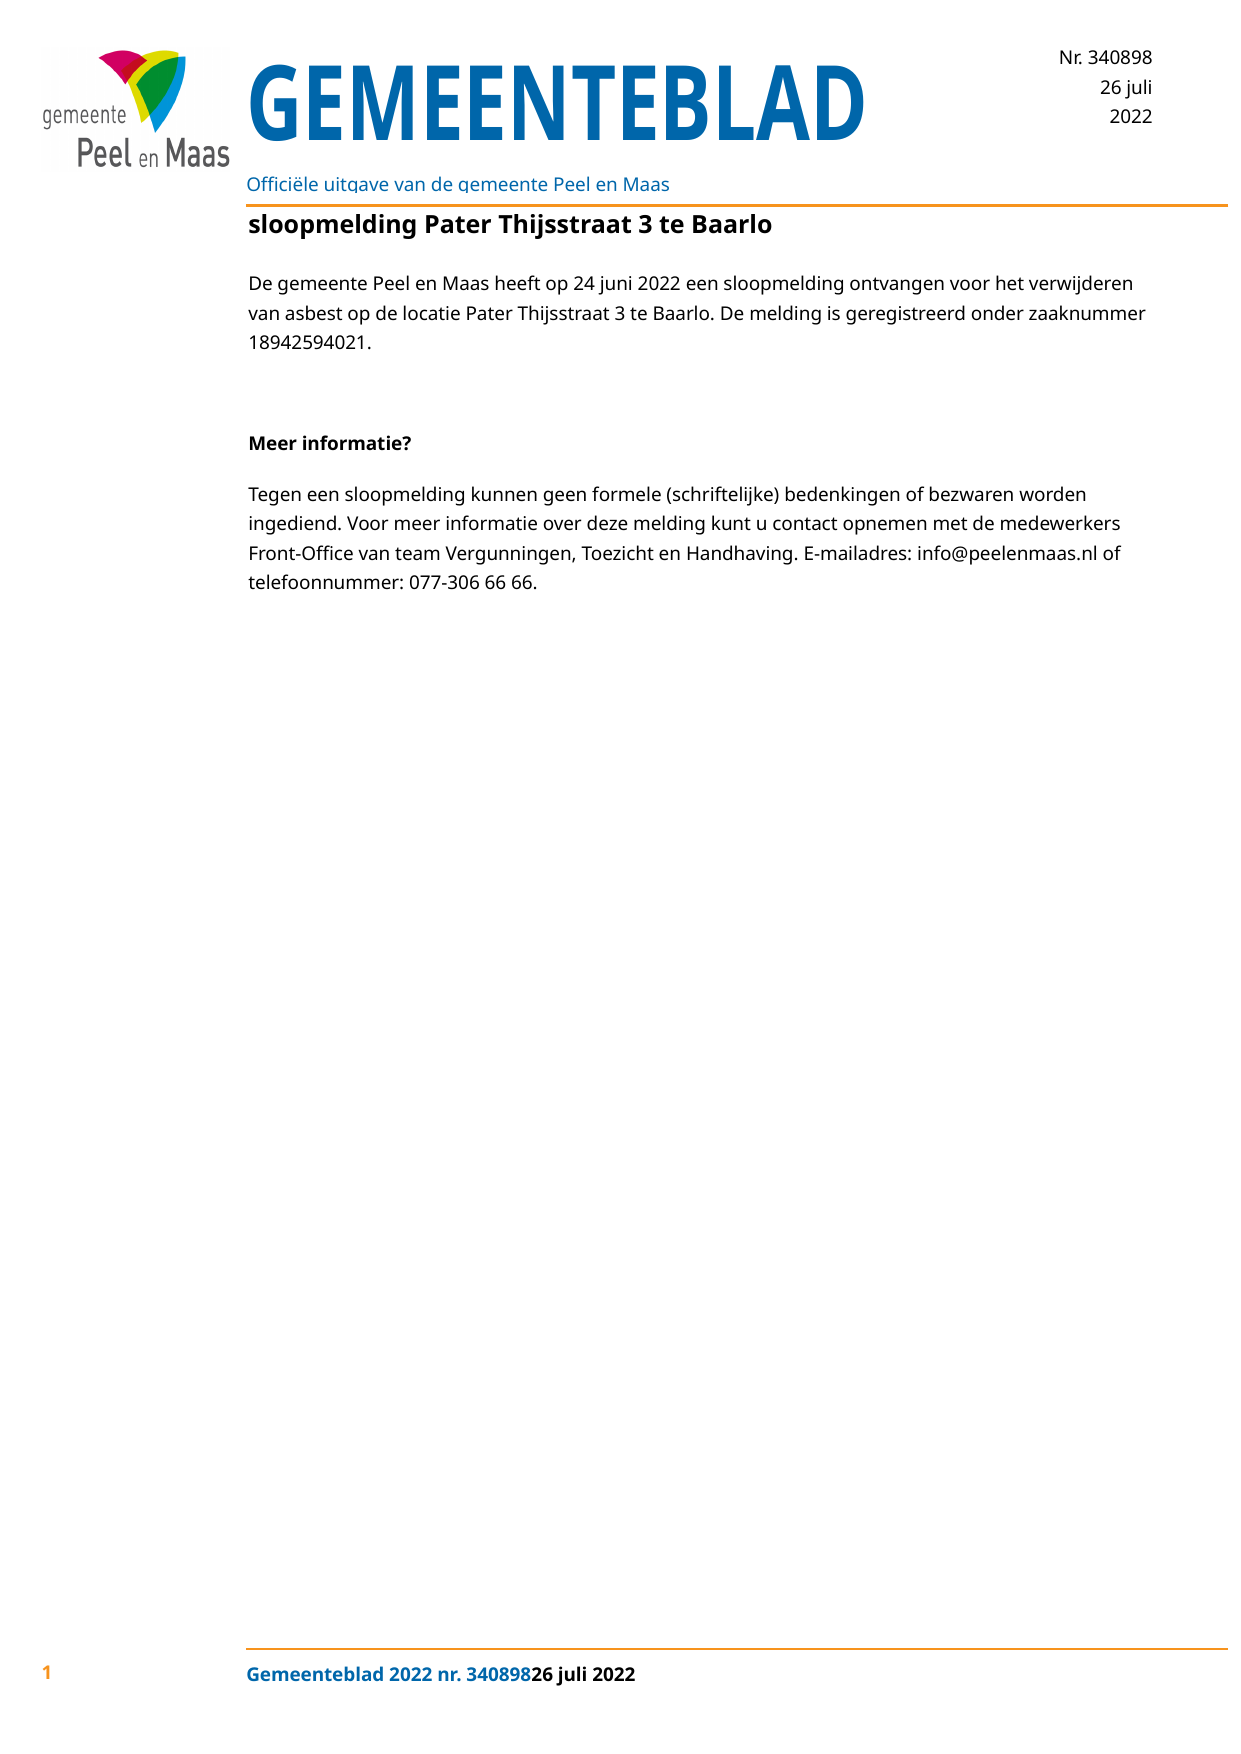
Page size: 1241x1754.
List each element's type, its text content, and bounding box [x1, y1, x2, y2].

picture [41, 47, 231, 172]
text Meer informatie? [248, 430, 1152, 456]
text De gemeente Peel en Maas heeft op 24 juni 2022 een sloopmelding ontvangen voor het verwijderen van asbest op de locatie Pater Thijsstraat 3 te Baarlo. De melding is geregistreerd onder zaaknummer 18942594021. [248, 270, 1152, 355]
text Tegen een sloopmelding kunnen geen formele (schriftelijke) bedenkingen of bezwaren worden ingediend. Voor meer informatie over deze melding kunt u contact opnemen met de medewerkers Front-Office van team Vergunningen, Toezicht en Handhaving. E-mailadres: info@peelenmaas.nl of telefoonnummer: 077-306 66 66. [248, 481, 1152, 595]
text sloopmelding Pater Thijsstraat 3 te Baarlo [248, 207, 1152, 241]
